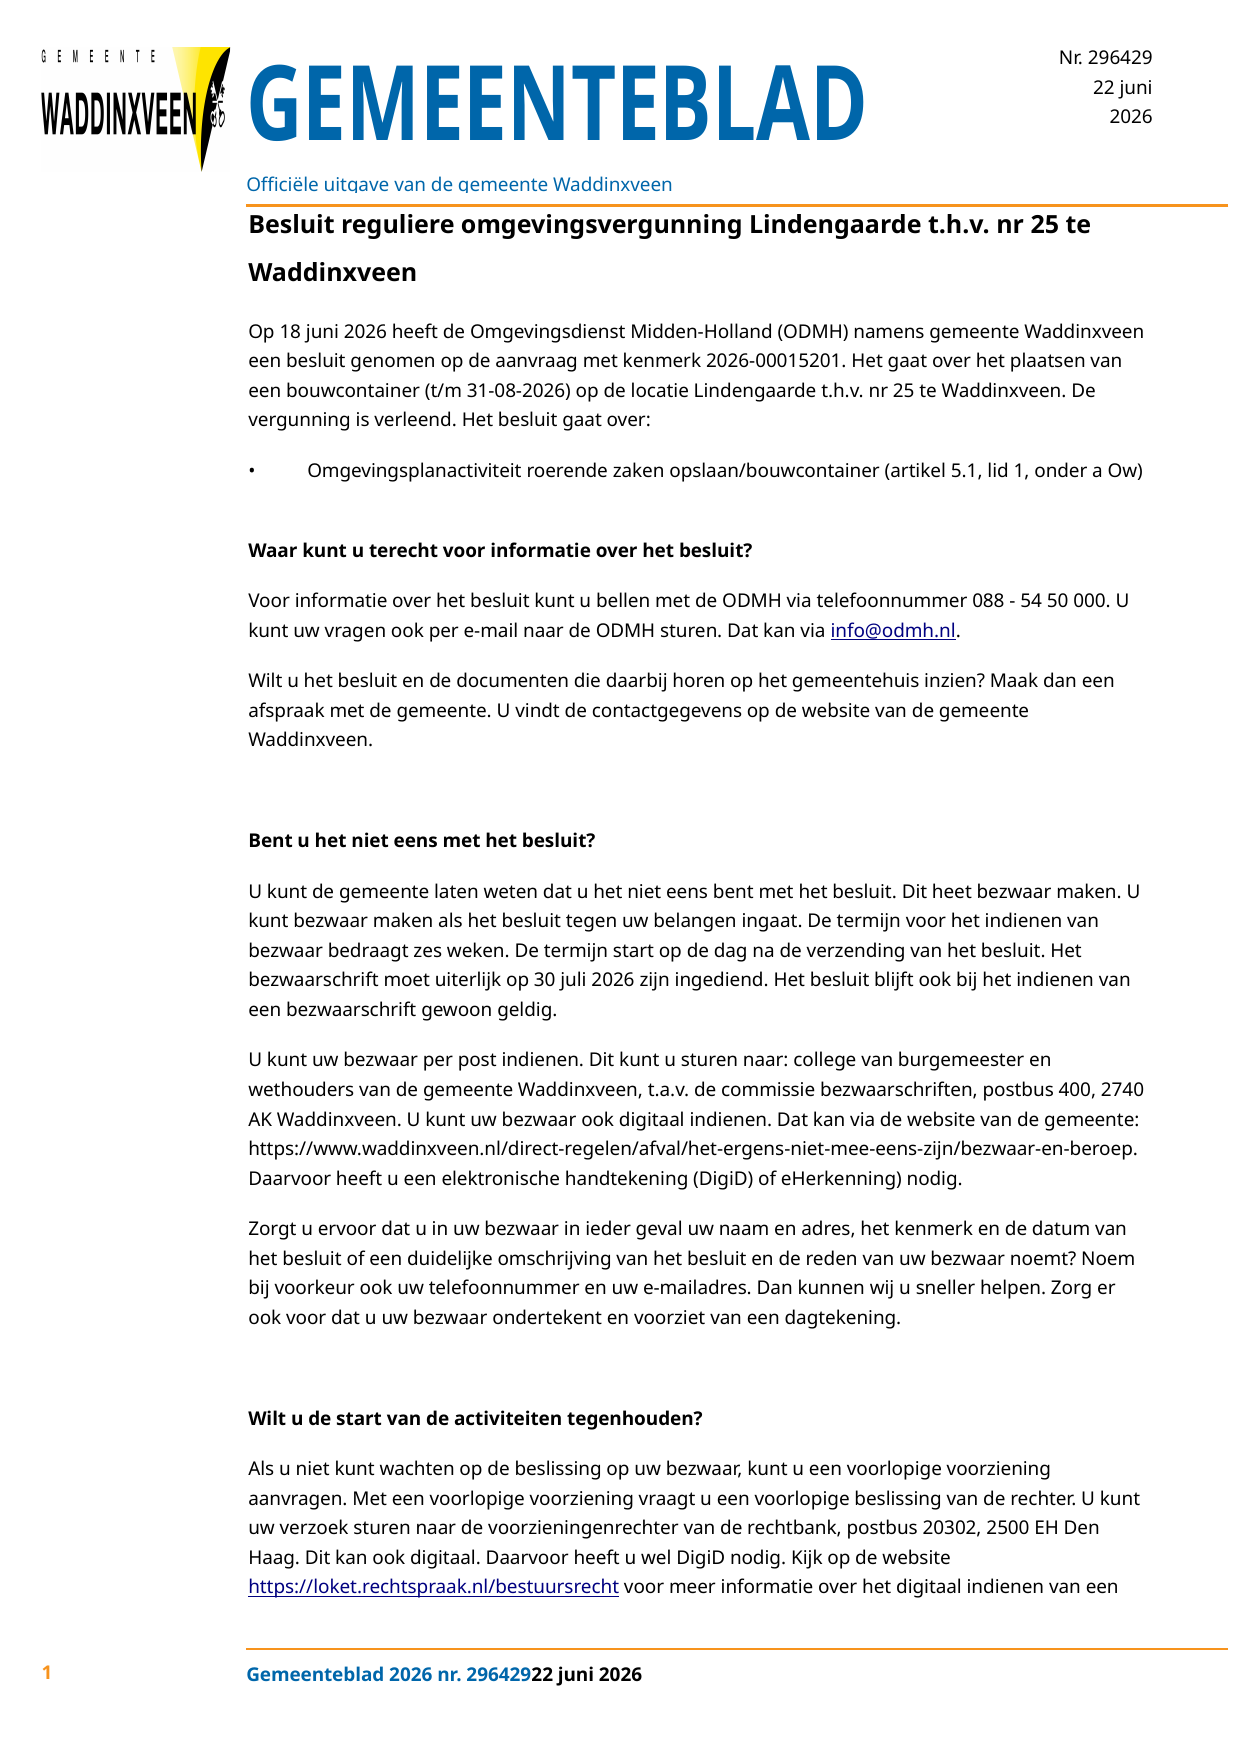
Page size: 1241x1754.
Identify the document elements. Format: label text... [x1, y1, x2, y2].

text U kunt de gemeente laten weten dat u het niet eens bent met het besluit. Dit heet bezwaar maken. U kunt bezwaar maken als het besluit tegen uw belangen ingaat. De termijn voor het indienen van bezwaar bedraagt zes weken. De termijn start op de dag na de verzending van het besluit. Het bezwaarschrift moet uiterlijk op 30 juli 2026 zijn ingediend. Het besluit blijft ook bij het indienen van een bezwaarschrift gewoon geldig. [248, 878, 1152, 1022]
text Besluit reguliere omgevingsvergunning Lindengaarde t.h.v. nr 25 te Waddinxveen [248, 207, 1152, 288]
text Op 18 juni 2026 heeft de Omgevingsdienst Midden-Holland (ODMH) namens gemeente Waddinxveen een besluit genomen op de aanvraag met kenmerk 2026-00015201. Het gaat over het plaatsen van een bouwcontainer (t/m 31-08-2026) op de locatie Lindengaarde t.h.v. nr 25 te Waddinxveen. De vergunning is verleend. Het besluit gaat over: [248, 318, 1152, 432]
text Als u niet kunt wachten op de beslissing op uw bezwaar, kunt u een voorlopige voorziening aanvragen. Met een voorlopige voorziening vraagt u een voorlopige beslissing van de rechter. U kunt uw verzoek sturen naar de voorzieningenrechter van de rechtbank, postbus 20302, 2500 EH Den Haag. Dit kan ook digitaal. Daarvoor heeft u wel DigiD nodig. Kijk op de website https://loket.rechtspraak.nl/bestuursrecht voor meer informatie over het digitaal indienen van een [248, 1455, 1152, 1599]
picture [41, 47, 231, 172]
text Wilt u het besluit en de documenten die daarbij horen op het gemeentehuis inzien? Maak dan een afspraak met de gemeente. U vindt de contactgegevens op de website van de gemeente Waddinxveen. [248, 667, 1152, 752]
list Omgevingsplanactiviteit roerende zaken opslaan/bouwcontainer (artikel 5.1, lid 1, onder a Ow) [248, 457, 1152, 483]
text Bent u het niet eens met het besluit? [248, 827, 1152, 853]
text Zorgt u ervoor dat u in uw bezwaar in ieder geval uw naam en adres, het kenmerk en de datum van het besluit of een duidelijke omschrijving van het besluit en de reden van uw bezwaar noemt? Noem bij voorkeur ook uw telefoonnummer en uw e-mailadres. Dan kunnen wij u sneller helpen. Zorg er ook voor dat u uw bezwaar ondertekent en voorziet van een dagtekening. [248, 1215, 1152, 1330]
text Waar kunt u terecht voor informatie over het besluit? [248, 537, 1152, 563]
text U kunt uw bezwaar per post indienen. Dit kunt u sturen naar: college van burgemeester en wethouders van de gemeente Waddinxveen, t.a.v. de commissie bezwaarschriften, postbus 400, 2740 AK Waddinxveen. U kunt uw bezwaar ook digitaal indienen. Dat kan via de website van de gemeente: https://www.waddinxveen.nl/direct-regelen/afval/het-ergens-niet-mee-eens-zijn/bezwaar-en-beroep. Daarvoor heeft u een elektronische handtekening (DigiD) of eHerkenning) nodig. [248, 1047, 1152, 1191]
text Wilt u de start van de activiteiten tegenhouden? [248, 1405, 1152, 1431]
text Voor informatie over het besluit kunt u bellen met de ODMH via telefoonnummer 088 - 54 50 000. U kunt uw vragen ook per e-mail naar de ODMH sturen. Dat kan via info@odmh.nl. [248, 587, 1152, 643]
